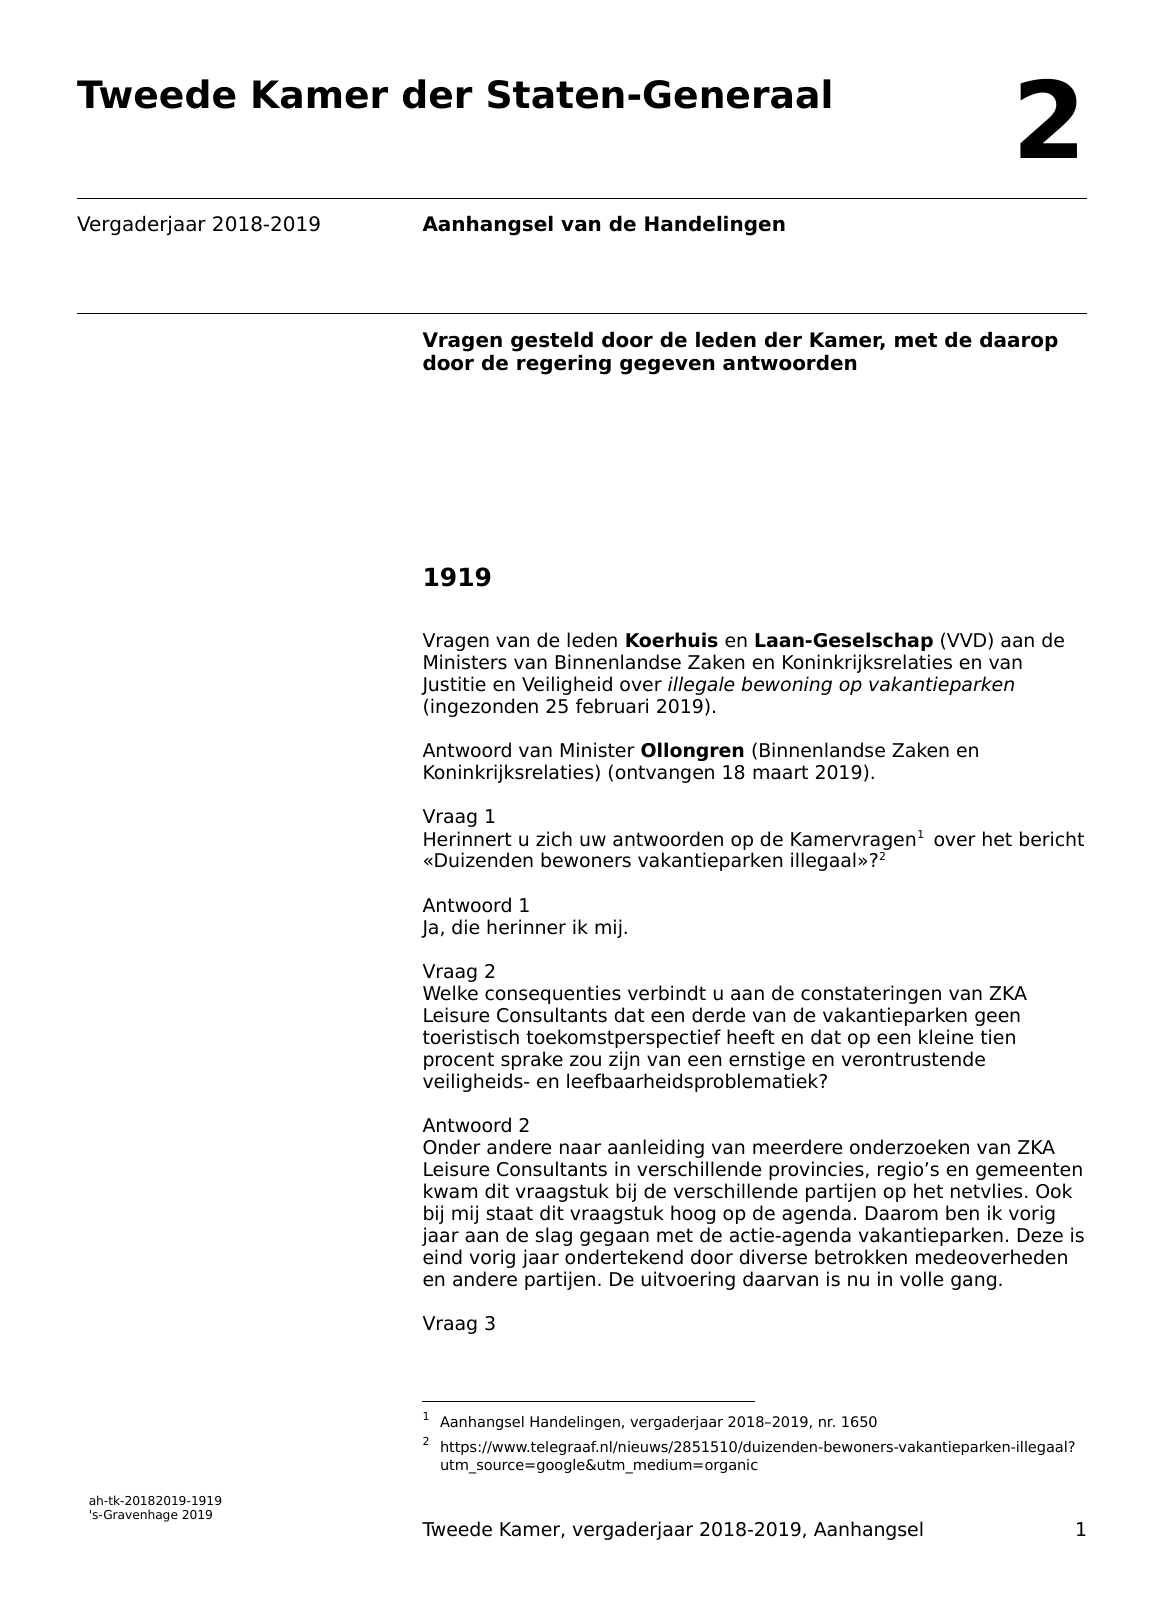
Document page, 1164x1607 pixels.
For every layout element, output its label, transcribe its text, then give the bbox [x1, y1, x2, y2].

text Antwoord van Minister Ollongren (Binnenlandse Zaken en Koninkrijksrelaties) (ontvangen 18 maart 2019). [422, 740, 1087, 784]
text Vragen van de leden Koerhuis en Laan-Geselschap (VVD) aan de Ministers van Binnenlandse Zaken en Koninkrijksrelaties en van Justitie en Veiligheid over illegale bewoning op vakantieparken (ingezonden 25 februari 2019). [422, 630, 1087, 718]
text Herinnert u zich uw antwoorden op de Kamervragen over het bericht «Duizenden bewoners vakantieparken illegaal»? [422, 828, 1087, 872]
table_cell Aanhangsel van de Handelingen [422, 199, 1087, 313]
text Aanhangsel Handelingen, vergaderjaar 2018–2019, nr. 1650 [422, 1410, 1087, 1432]
table_header Tweede Kamer der Staten-Generaal [77, 59, 886, 198]
text Antwoord 1 [422, 894, 1087, 917]
text Vraag 1 [422, 806, 1087, 828]
table_header 2 [886, 59, 1087, 198]
text Vraag 2 [422, 961, 1087, 983]
text Welke consequenties verbindt u aan de constateringen van ZKA Leisure Consultants dat een derde van de vakantieparken geen toeristisch toekomstperspectief heeft en dat op een kleine tien procent sprake zou zijn van een ernstige en verontrustende veiligheids- en leefbaarheidsproblematiek? [422, 983, 1087, 1093]
text Onder andere naar aanleiding van meerdere onderzoeken van ZKA Leisure Consultants in verschillende provincies, regio’s en gemeenten kwam dit vraagstuk bij de verschillende partijen op het netvlies. Ook bij mij staat dit vraagstuk hoog op de agenda. Daarom ben ik vorig jaar aan de slag gegaan met de actie-agenda vakantieparken. Deze is eind vorig jaar ondertekend door diverse betrokken medeoverheden en andere partijen. De uitvoering daarvan is nu in volle gang. [422, 1137, 1087, 1291]
text https://www.telegraaf.nl/nieuws/2851510/duizenden-bewoners-vakantieparken-illegaal?utm_source=google&utm_medium=organic [422, 1435, 1087, 1474]
table_cell Vergaderjaar 2018-2019 [77, 199, 422, 313]
text Ja, die herinner ik mij. [422, 917, 1087, 938]
text 1919 [422, 563, 1087, 592]
text 's-Gravenhage 2019 [88, 1508, 323, 1522]
table_cell [77, 314, 422, 375]
text Vraag 3 [422, 1313, 1087, 1335]
table_cell Vragen gesteld door de leden der Kamer, met de daarop door de regering gegeven antwoorden [422, 314, 1087, 375]
text ah-tk-20182019-1919 [88, 1494, 323, 1508]
text Antwoord 2 [422, 1115, 1087, 1137]
